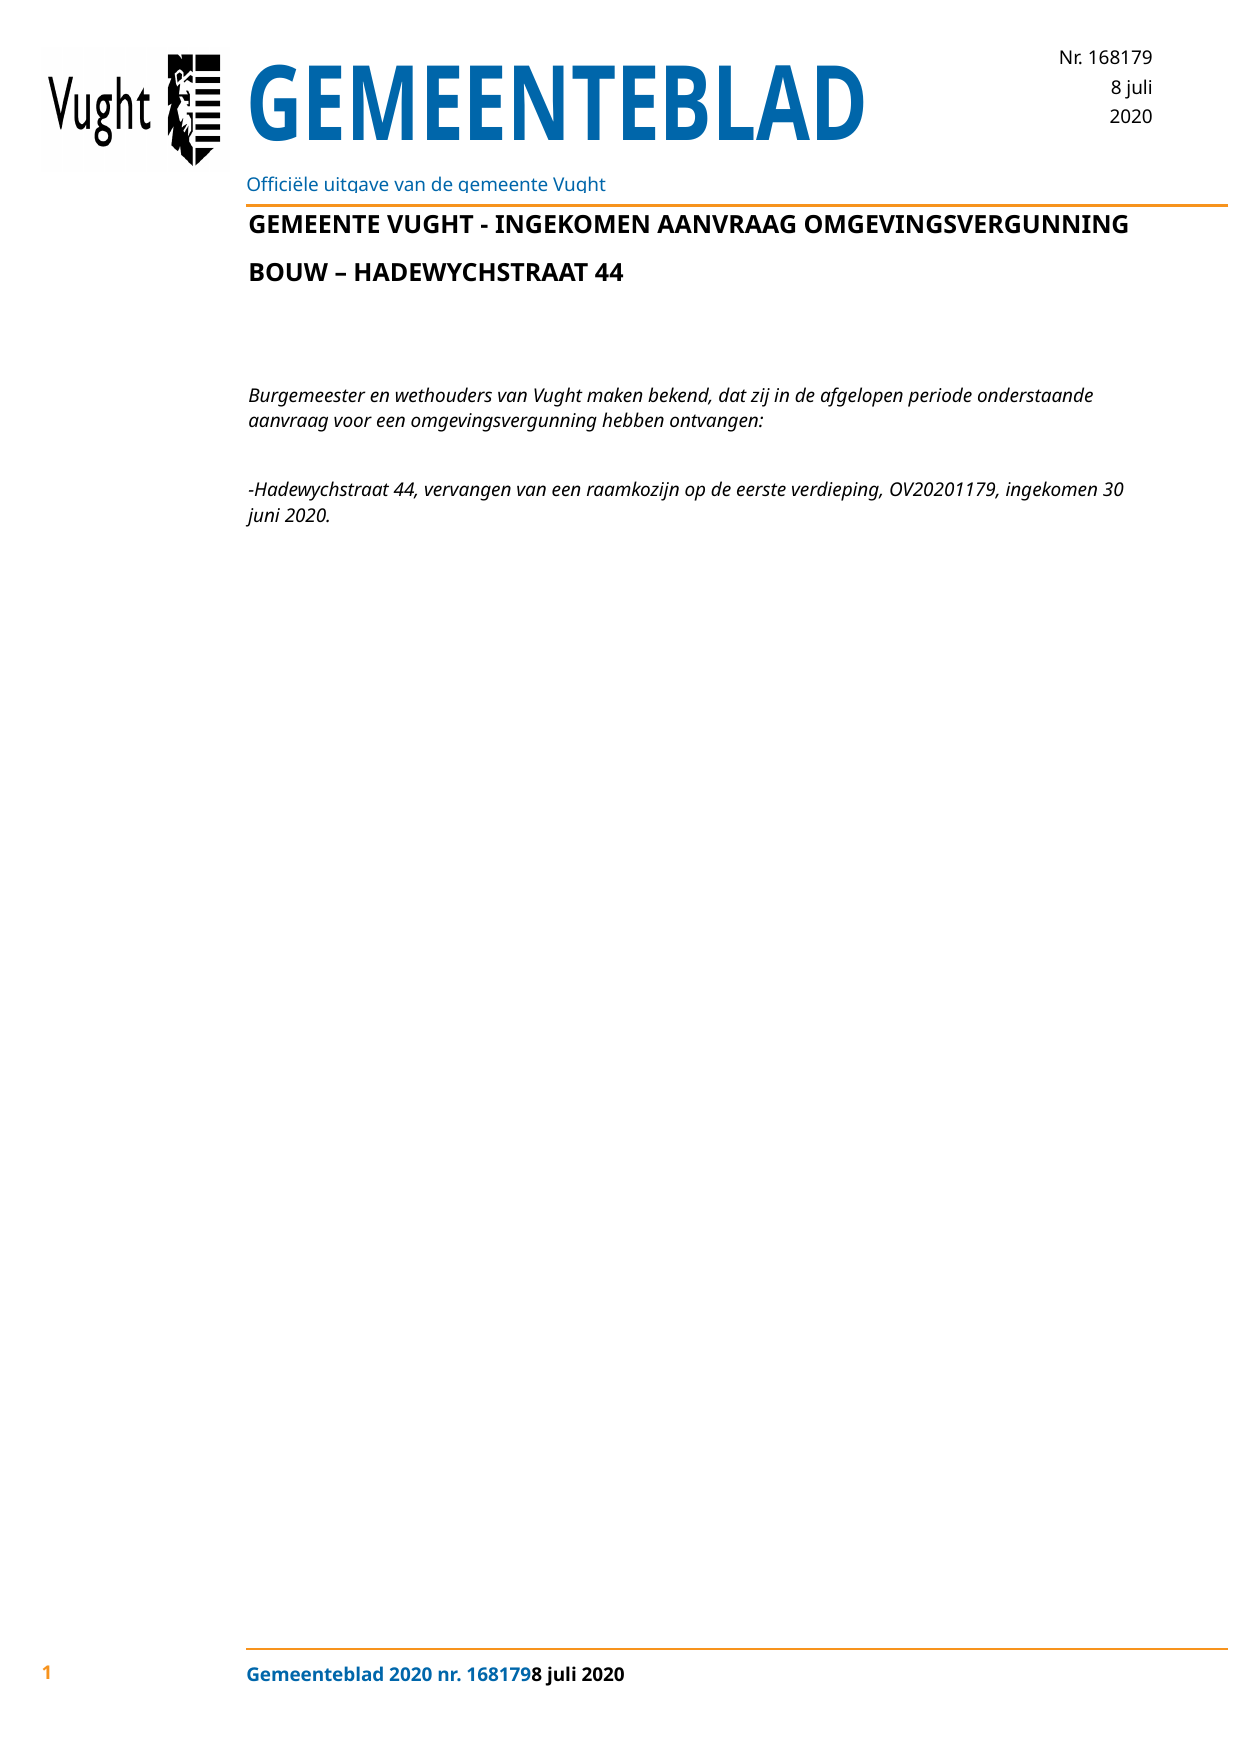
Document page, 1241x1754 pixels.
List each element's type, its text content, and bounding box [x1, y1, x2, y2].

picture [41, 47, 231, 172]
text GEMEENTE VUGHT - INGEKOMEN AANVRAAG OMGEVINGSVERGUNNING BOUW – HADEWYCHSTRAAT 44 [248, 207, 1152, 288]
text Burgemeester en wethouders van Vught maken bekend, dat zij in de afgelopen periode onderstaande aanvraag voor een omgevingsvergunning hebben ontvangen: [248, 382, 1152, 433]
text -Hadewychstraat 44, vervangen van een raamkozijn op de eerste verdieping, OV20201179, ingekomen 30 juni 2020. [248, 476, 1152, 528]
